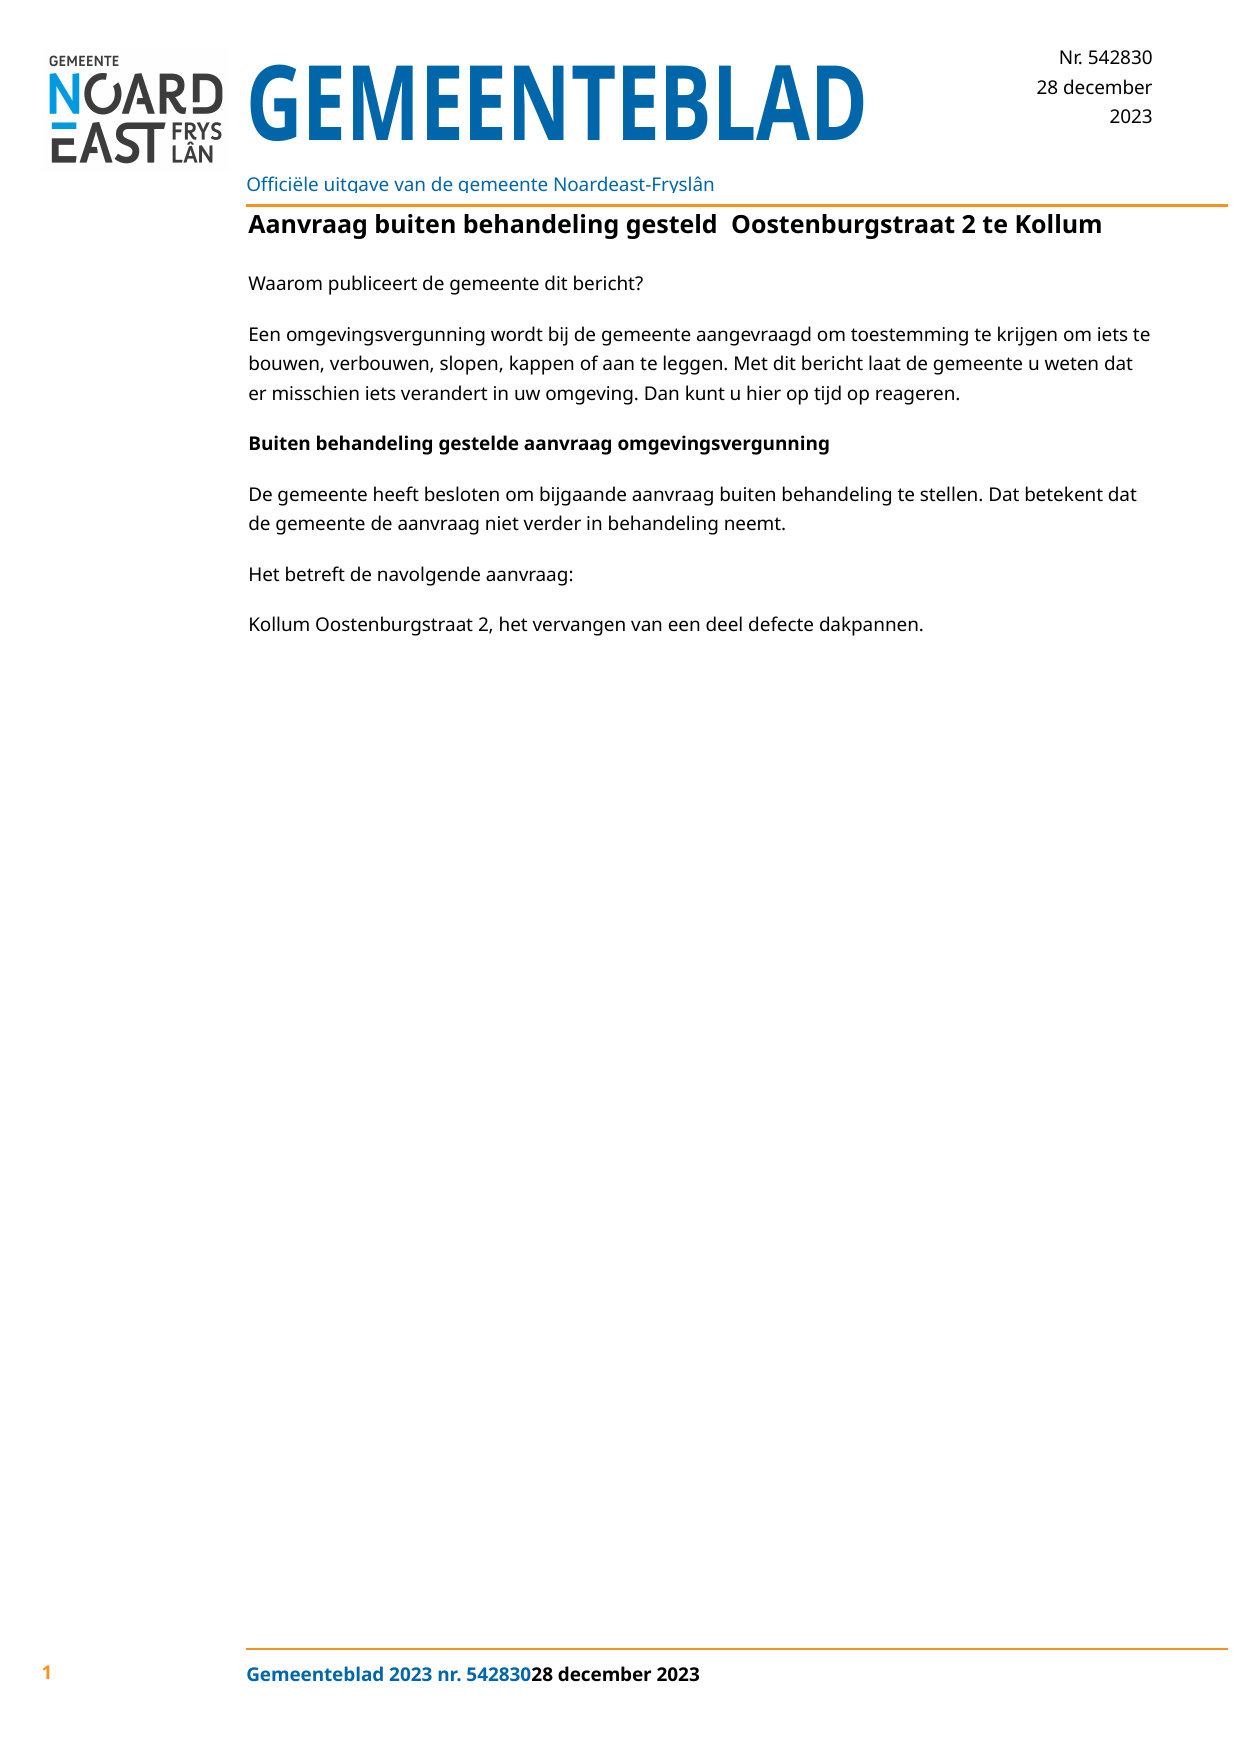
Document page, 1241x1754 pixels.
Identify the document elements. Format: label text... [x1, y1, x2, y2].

text Waarom publiceert de gemeente dit bericht? [248, 270, 1152, 296]
text Buiten behandeling gestelde aanvraag omgevingsvergunning [248, 430, 1152, 456]
text Aanvraag buiten behandeling gesteld Oostenburgstraat 2 te Kollum [248, 207, 1152, 241]
text Kollum Oostenburgstraat 2, het vervangen van een deel defecte dakpannen. [248, 611, 1152, 637]
picture [41, 47, 231, 172]
text Een omgevingsvergunning wordt bij de gemeente aangevraagd om toestemming te krijgen om iets te bouwen, verbouwen, slopen, kappen of aan te leggen. Met dit bericht laat de gemeente u weten dat er misschien iets verandert in uw omgeving. Dan kunt u hier op tijd op reageren. [248, 321, 1152, 406]
text Het betreft de navolgende aanvraag: [248, 561, 1152, 586]
text De gemeente heeft besloten om bijgaande aanvraag buiten behandeling te stellen. Dat betekent dat de gemeente de aanvraag niet verder in behandeling neemt. [248, 481, 1152, 536]
